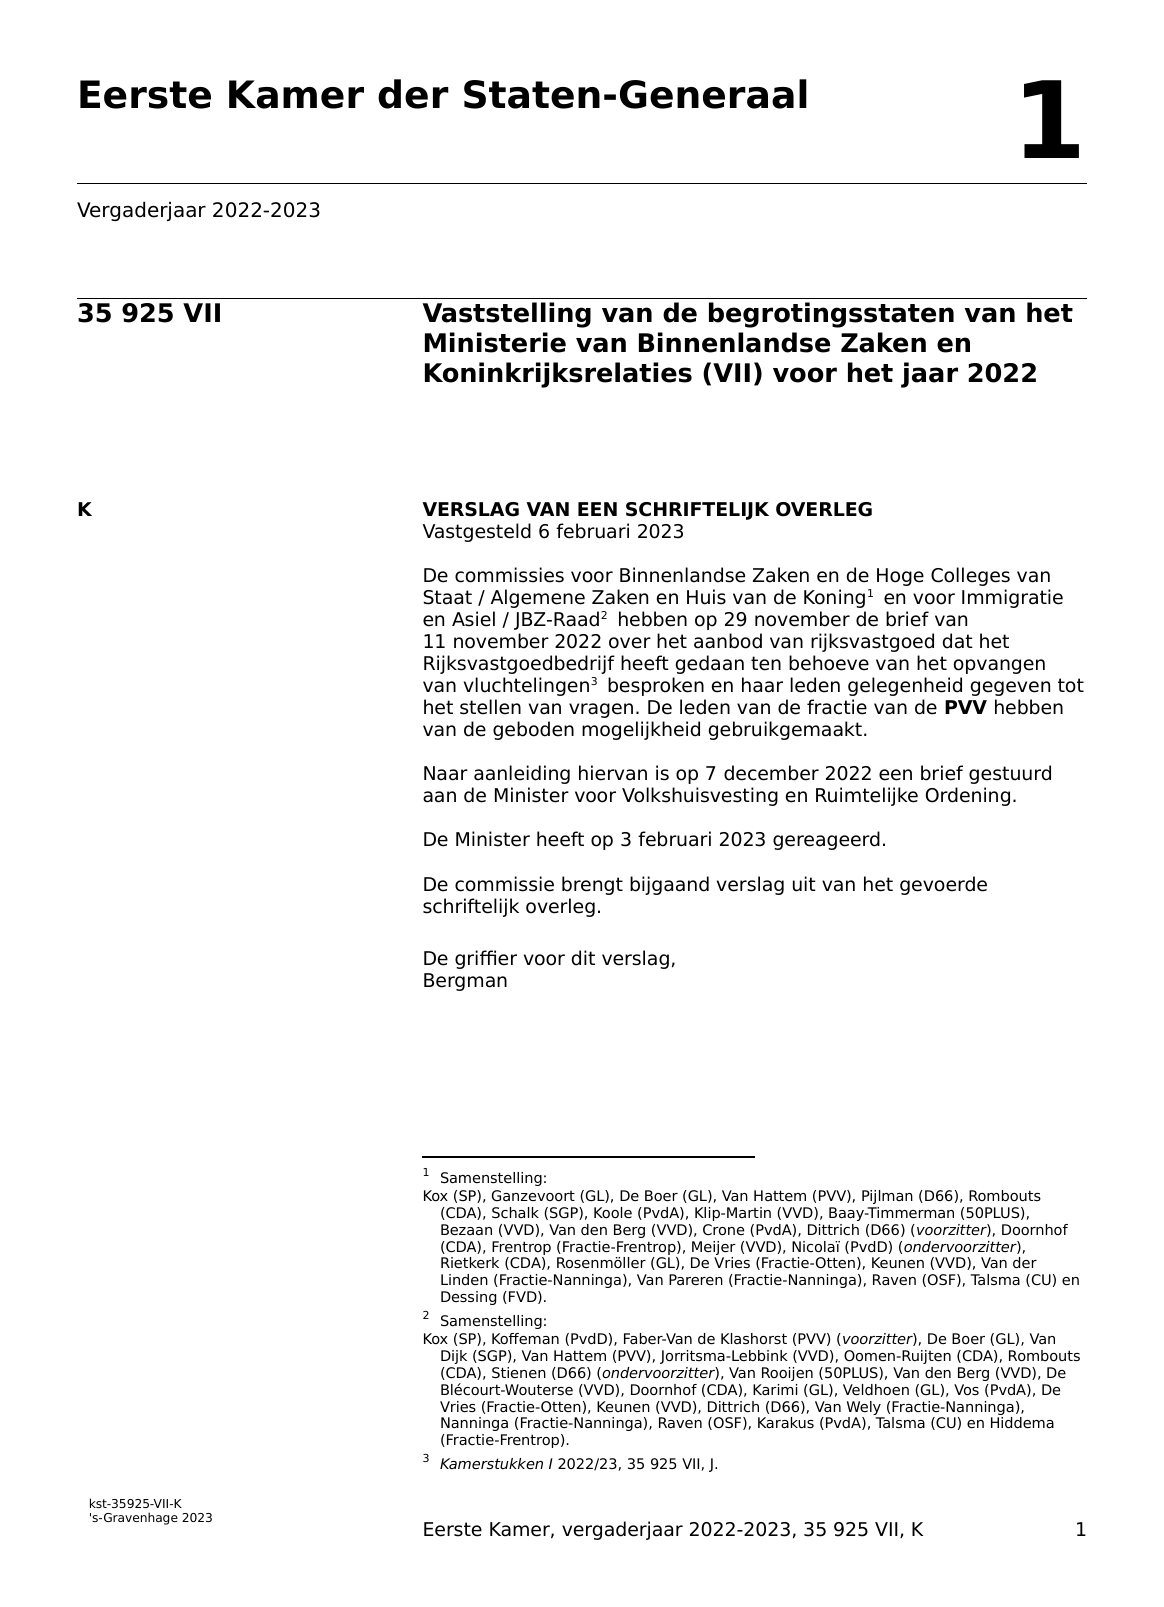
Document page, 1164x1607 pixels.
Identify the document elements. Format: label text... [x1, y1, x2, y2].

text Vastgesteld 6 februari 2023 [422, 521, 1087, 543]
text Naar aanleiding hiervan is op 7 december 2022 een brief gestuurd aan de Minister voor Volkshuisvesting en Ruimtelijke Ordening. [422, 763, 1087, 807]
table_header Eerste Kamer der Staten-Generaal [77, 59, 886, 183]
text kst-35925-VII-K [88, 1497, 323, 1511]
subtitle K VERSLAG VAN EEN SCHRIFTELIJK OVERLEG [77, 499, 1087, 521]
text Samenstelling: [422, 1309, 1087, 1331]
text De Minister heeft op 3 februari 2023 gereageerd. [422, 829, 1087, 851]
subtitle 35 925 VII Vaststelling van de begrotingsstaten van het Ministerie van Binnenlandse Zaken en Koninkrijksrelaties (VII) voor het jaar 2022 [77, 299, 1087, 388]
text Samenstelling: [422, 1166, 1087, 1188]
text Kox (SP), Ganzevoort (GL), De Boer (GL), Van Hattem (PVV), Pijlman (D66), Rombouts (CDA), Schalk (SGP), Koole (PvdA), Klip-Martin (VVD), Baay-Timmerman (50PLUS), Bezaan (VVD), Van den Berg (VVD), Crone (PvdA), Dittrich (D66) (voorzitter), Doornhof (CDA), Frentrop (Fractie-Frentrop), Meijer (VVD), Nicolaï (PvdD) (ondervoorzitter), Rietkerk (CDA), Rosenmöller (GL), De Vries (Fractie-Otten), Keunen (VVD), Van der Linden (Fractie-Nanninga), Van Pareren (Fractie-Nanninga), Raven (OSF), Talsma (CU) en Dessing (FVD). [422, 1188, 1087, 1306]
text De commissies voor Binnenlandse Zaken en de Hoge Colleges van Staat / Algemene Zaken en Huis van de Koning en voor Immigratie en Asiel / JBZ-Raad hebben op 29 november de brief van 11 november 2022 over het aanbod van rijksvastgoed dat het Rijksvastgoedbedrijf heeft gedaan ten behoeve van het opvangen van vluchtelingen besproken en haar leden gelegenheid gegeven tot het stellen van vragen. De leden van de fractie van de PVV hebben van de geboden mogelijkheid gebruikgemaakt. [422, 565, 1087, 741]
table_header 1 [886, 59, 1087, 183]
text Kox (SP), Koffeman (PvdD), Faber-Van de Klashorst (PVV) (voorzitter), De Boer (GL), Van Dijk (SGP), Van Hattem (PVV), Jorritsma-Lebbink (VVD), Oomen-Ruijten (CDA), Rombouts (CDA), Stienen (D66) (ondervoorzitter), Van Rooijen (50PLUS), Van den Berg (VVD), De Blécourt-Wouterse (VVD), Doornhof (CDA), Karimi (GL), Veldhoen (GL), Vos (PvdA), De Vries (Fractie-Otten), Keunen (VVD), Dittrich (D66), Van Wely (Fractie-Nanninga), Nanninga (Fractie-Nanninga), Raven (OSF), Karakus (PvdA), Talsma (CU) en Hiddema (Fractie-Frentrop). [422, 1331, 1087, 1449]
text De griffier voor dit verslag, Bergman [422, 947, 1087, 991]
text De commissie brengt bijgaand verslag uit van het gevoerde schriftelijk overleg. [422, 873, 1087, 917]
table_cell Vergaderjaar 2022-2023 [77, 184, 1087, 298]
text 's-Gravenhage 2023 [88, 1511, 323, 1525]
text Kamerstukken I 2022/23, 35 925 VII, J. [422, 1452, 1087, 1474]
